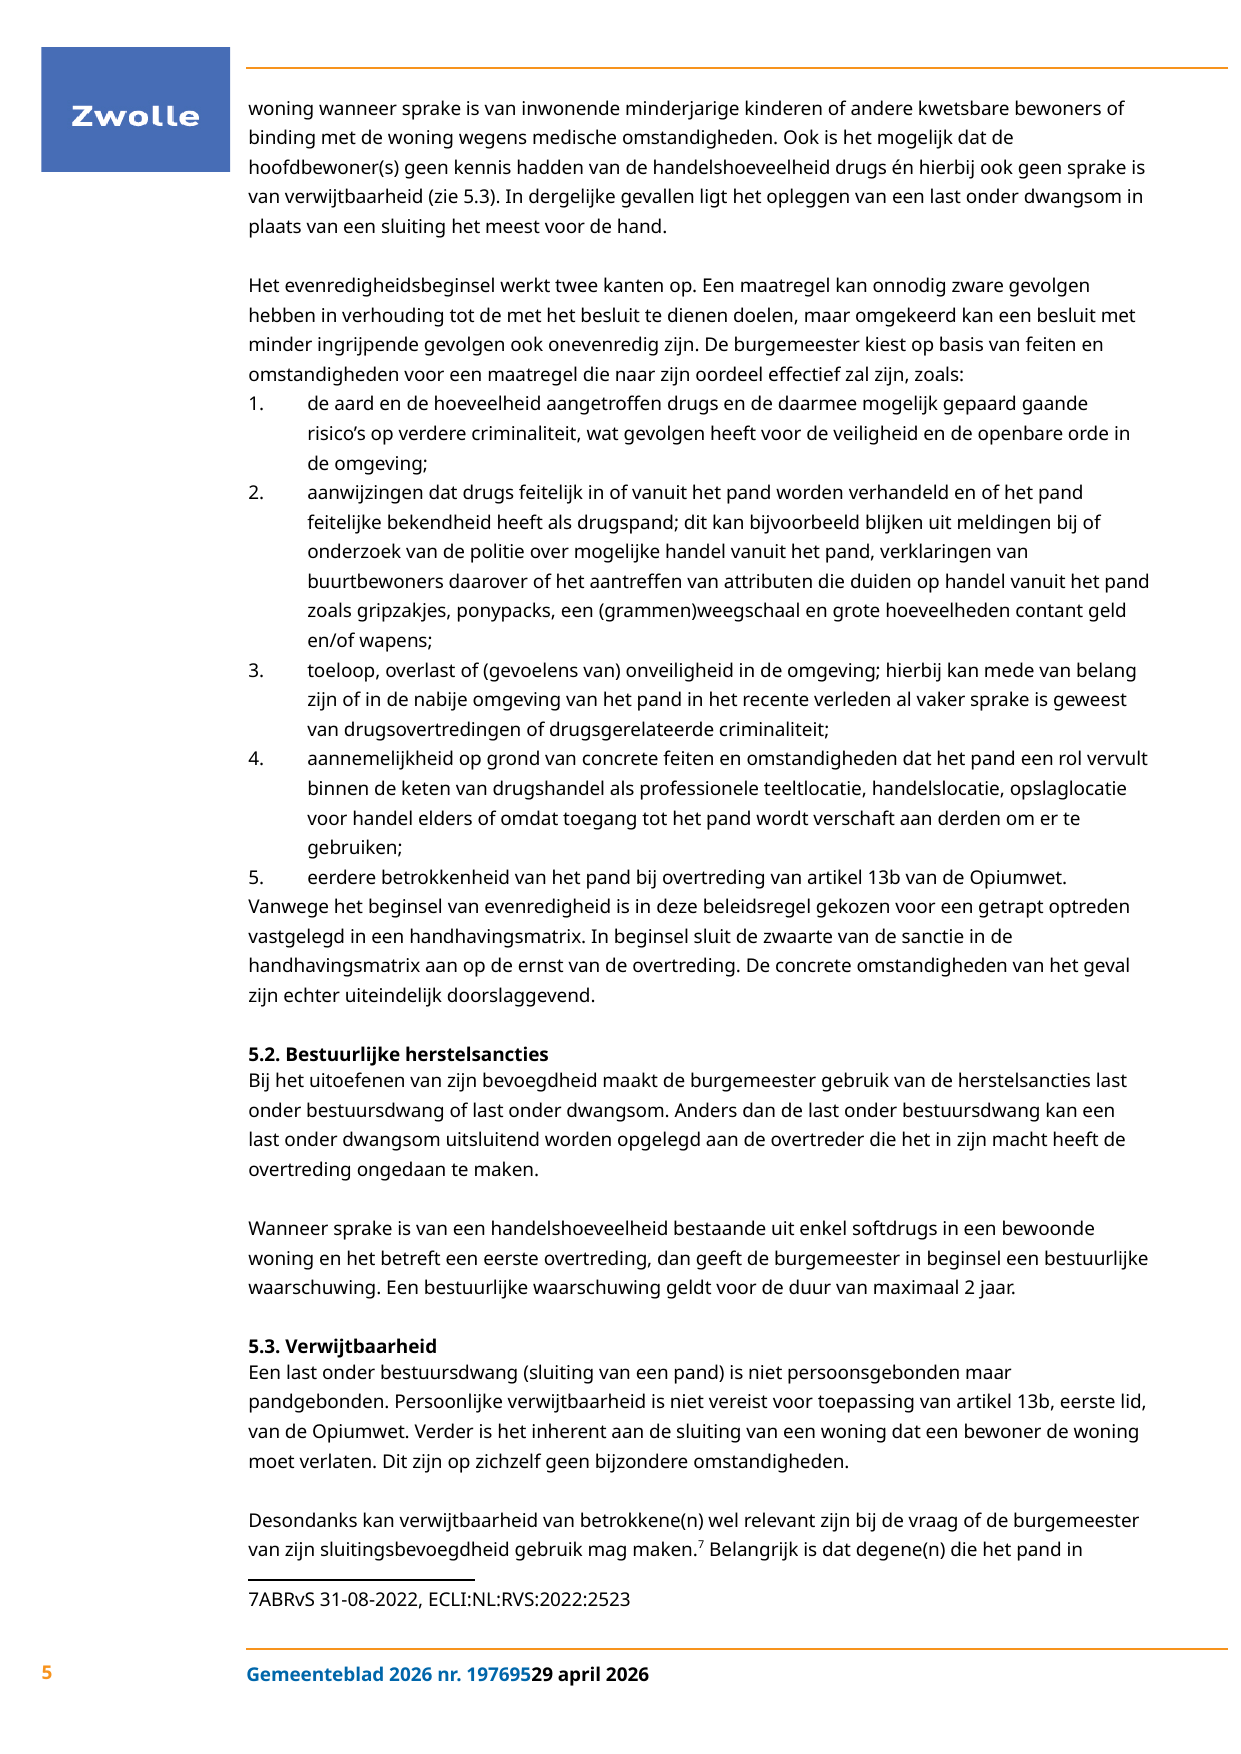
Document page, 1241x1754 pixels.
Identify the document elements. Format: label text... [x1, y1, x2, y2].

text Bij het uitoefenen van zijn bevoegdheid maakt de burgemeester gebruik van de herstelsancties last onder bestuursdwang of last onder dwangsom. Anders dan de last onder bestuursdwang kan een last onder dwangsom uitsluitend worden opgelegd aan de overtreder die het in zijn macht heeft de overtreding ongedaan te maken. [248, 1067, 1152, 1182]
text Desondanks kan verwijtbaarheid van betrokkene(n) wel relevant zijn bij de vraag of de burgemeester van zijn sluitingsbevoegdheid gebruik mag maken. Belangrijk is dat degene(n) die het pand in [248, 1507, 1152, 1562]
list aanwijzingen dat drugs feitelijk in of vanuit het pand worden verhandeld en of het pand feitelijke bekendheid heeft als drugspand; dit kan bijvoorbeeld blijken uit meldingen bij of onderzoek van de politie over mogelijke handel vanuit het pand, verklaringen van buurtbewoners daarover of het aantreffen van attributen die duiden op handel vanuit het pand zoals gripzakjes, ponypacks, een (grammen)weegschaal en grote hoeveelheden contant geld en/of wapens; [248, 479, 1152, 653]
text Vanwege het beginsel van evenredigheid is in deze beleidsregel gekozen voor een getrapt optreden vastgelegd in een handhavingsmatrix. In beginsel sluit de zwaarte van de sanctie in de handhavingsmatrix aan op de ernst van de overtreding. De concrete omstandigheden van het geval zijn echter uiteindelijk doorslaggevend. [248, 893, 1152, 1008]
text 5.3. Verwijtbaarheid [248, 1333, 1152, 1359]
list toeloop, overlast of (gevoelens van) onveiligheid in de omgeving; hierbij kan mede van belang zijn of in de nabije omgeving van het pand in het recente verleden al vaker sprake is geweest van drugsovertredingen of drugsgerelateerde criminaliteit; [248, 657, 1152, 742]
text Een last onder bestuursdwang (sluiting van een pand) is niet persoonsgebonden maar pandgebonden. Persoonlijke verwijtbaarheid is niet vereist voor toepassing van artikel 13b, eerste lid, van de Opiumwet. Verder is het inherent aan de sluiting van een woning dat een bewoner de woning moet verlaten. Dit zijn op zichzelf geen bijzondere omstandigheden. [248, 1359, 1152, 1474]
text Het evenredigheidsbeginsel werkt twee kanten op. Een maatregel kan onnodig zware gevolgen hebben in verhouding tot de met het besluit te dienen doelen, maar omgekeerd kan een besluit met minder ingrijpende gevolgen ook onevenredig zijn. De burgemeester kiest op basis van feiten en omstandigheden voor een maatregel die naar zijn oordeel effectief zal zijn, zoals: [248, 272, 1152, 387]
text ABRvS 31-08-2022, ECLI:NL:RVS:2022:2523 [248, 1586, 1152, 1612]
text 5.2. Bestuurlijke herstelsancties [248, 1041, 1152, 1067]
list de aard en de hoeveelheid aangetroffen drugs en de daarmee mogelijk gepaard gaande risico’s op verdere criminaliteit, wat gevolgen heeft voor de veiligheid en de openbare orde in de omgeving; [248, 391, 1152, 476]
list aannemelijkheid op grond van concrete feiten en omstandigheden dat het pand een rol vervult binnen de keten van drugshandel als professionele teeltlocatie, handelslocatie, opslaglocatie voor handel elders of omdat toegang tot het pand wordt verschaft aan derden om er te gebruiken; [248, 746, 1152, 860]
picture [41, 47, 231, 172]
list eerdere betrokkenheid van het pand bij overtreding van artikel 13b van de Opiumwet. [248, 864, 1152, 890]
text woning wanneer sprake is van inwonende minderjarige kinderen of andere kwetsbare bewoners of binding met de woning wegens medische omstandigheden. Ook is het mogelijk dat de hoofdbewoner(s) geen kennis hadden van de handelshoeveelheid drugs én hierbij ook geen sprake is van verwijtbaarheid (zie 5.3). In dergelijke gevallen ligt het opleggen van een last onder dwangsom in plaats van een sluiting het meest voor de hand. [248, 95, 1152, 239]
text Wanneer sprake is van een handelshoeveelheid bestaande uit enkel softdrugs in een bewoonde woning en het betreft een eerste overtreding, dan geeft de burgemeester in beginsel een bestuurlijke waarschuwing. Een bestuurlijke waarschuwing geldt voor de duur van maximaal 2 jaar. [248, 1215, 1152, 1300]
